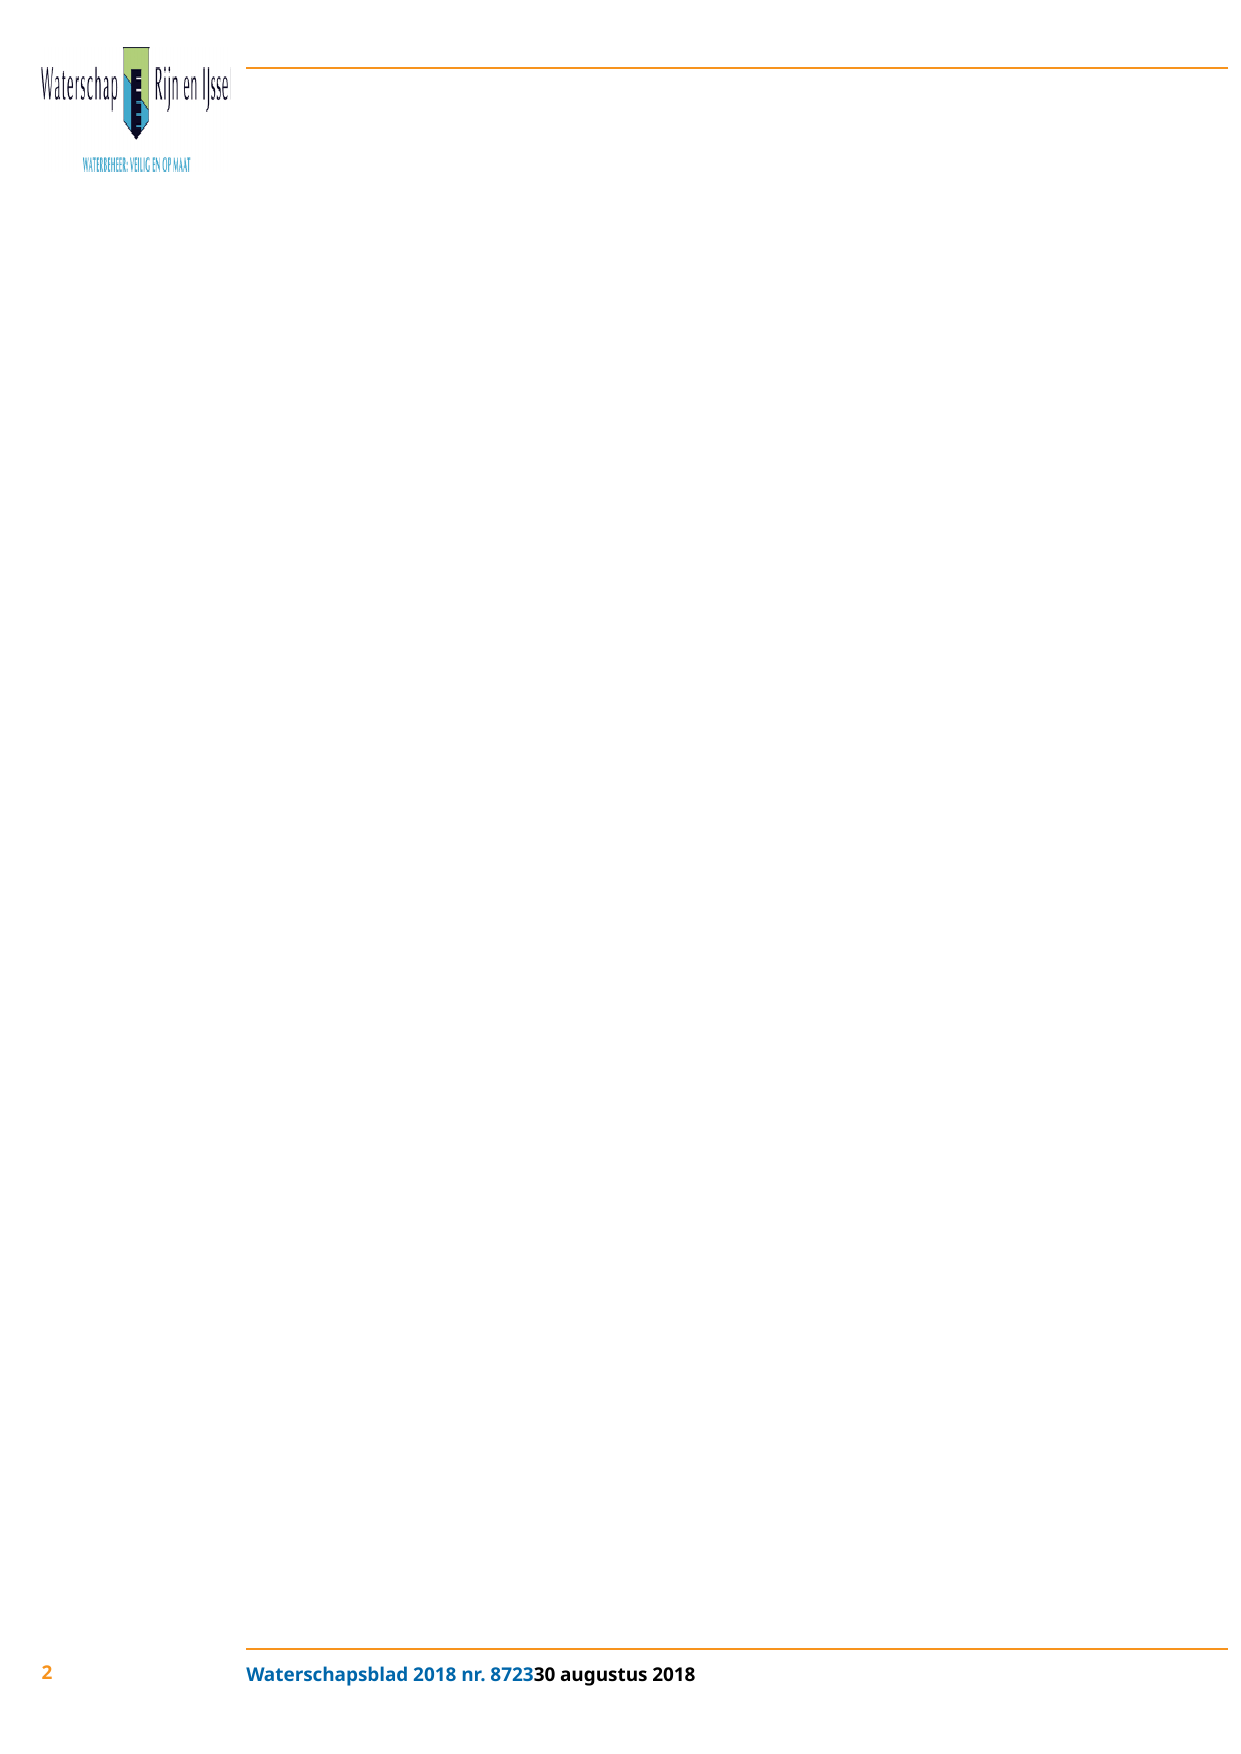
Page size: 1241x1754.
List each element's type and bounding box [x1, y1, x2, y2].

picture [41, 47, 231, 172]
